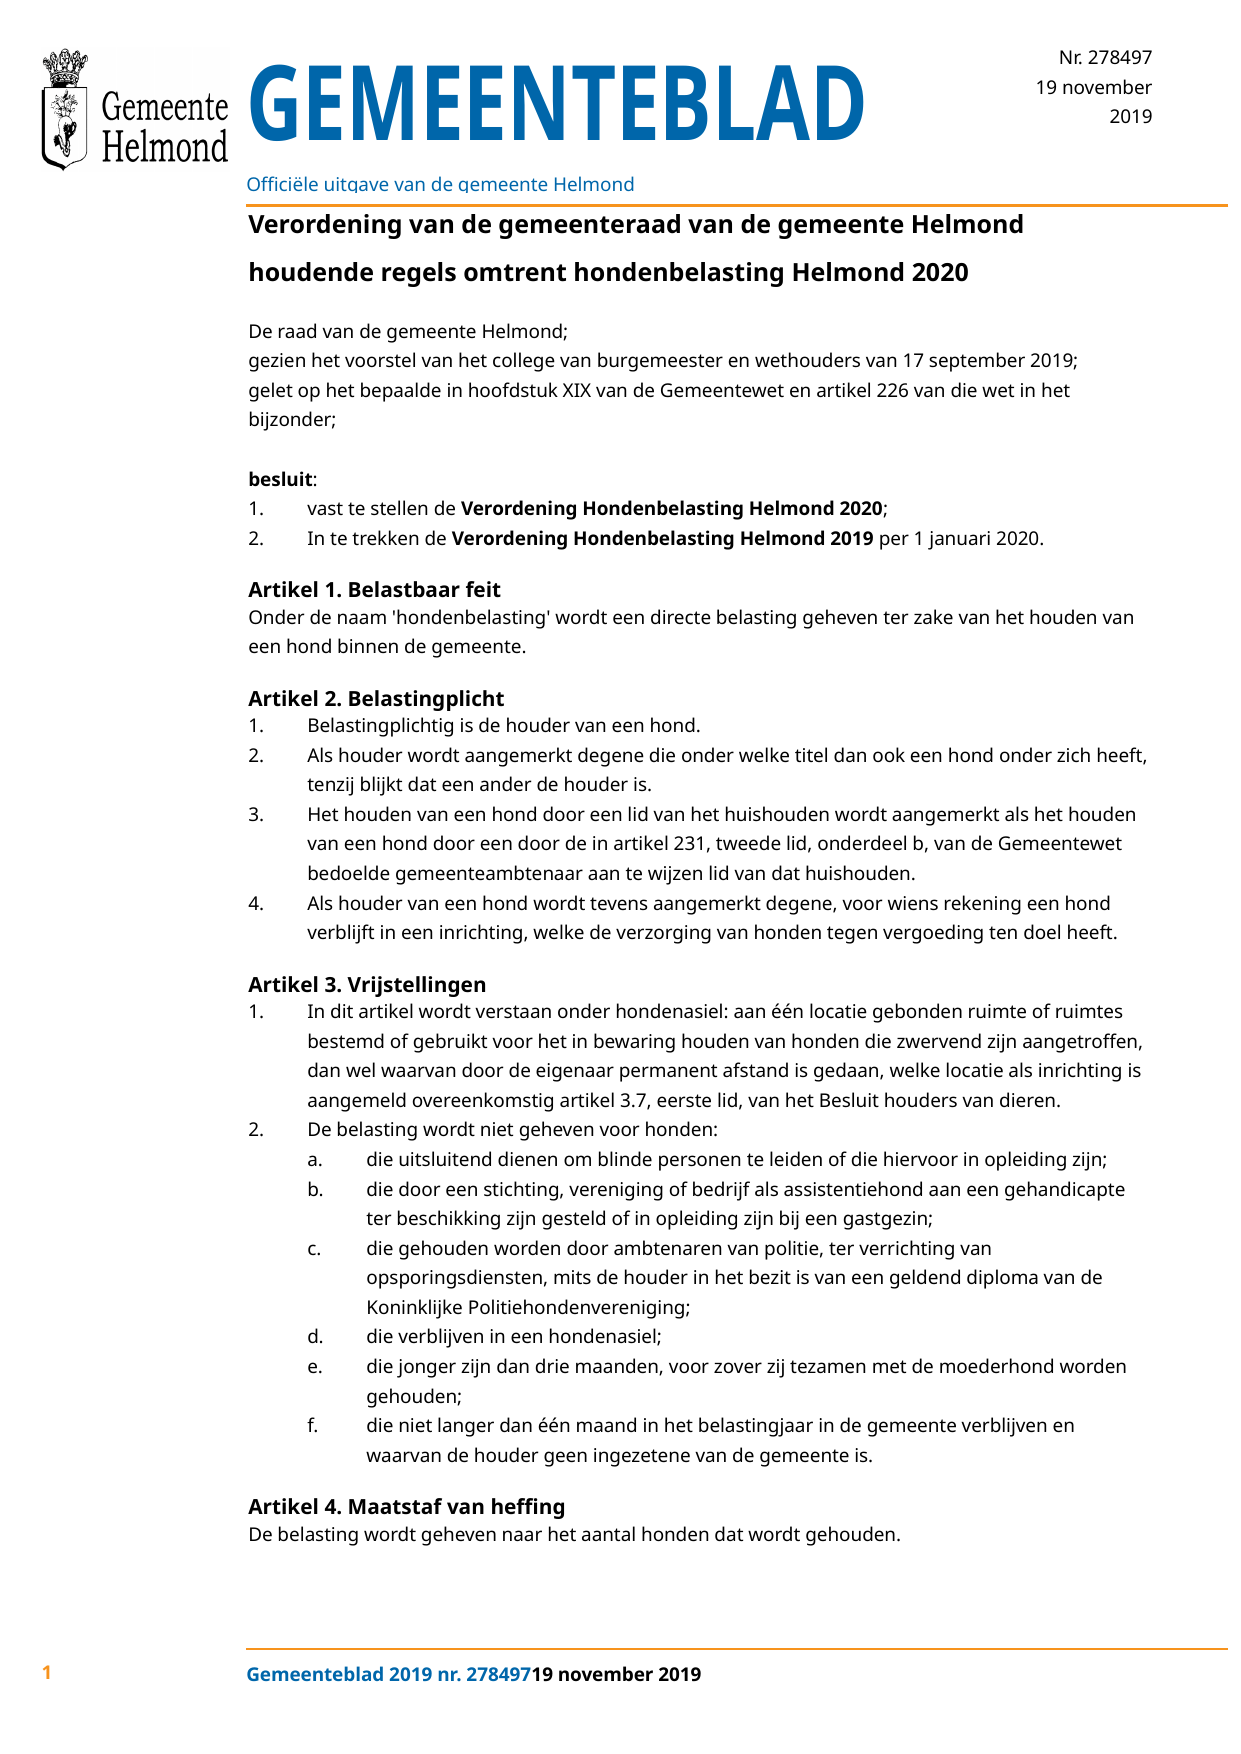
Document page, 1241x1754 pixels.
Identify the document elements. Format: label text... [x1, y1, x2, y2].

list In te trekken de Verordening Hondenbelasting Helmond 2019 per 1 januari 2020. [248, 525, 1152, 551]
text Onder de naam 'hondenbelasting' wordt een directe belasting geheven ter zake van het houden van een hond binnen de gemeente. [248, 604, 1152, 659]
list die door een stichting, vereniging of bedrijf als assistentiehond aan een gehandicapte ter beschikking zijn gesteld of in opleiding zijn bij een gastgezin; [307, 1176, 1152, 1231]
text De raad van de gemeente Helmond; [248, 318, 1152, 344]
list die niet langer dan één maand in het belastingjaar in de gemeente verblijven en waarvan de houder geen ingezetene van de gemeente is. [307, 1412, 1152, 1468]
text De belasting wordt geheven naar het aantal honden dat wordt gehouden. [248, 1521, 1152, 1547]
text gelet op het bepaalde in hoofdstuk XIX van de Gemeentewet en artikel 226 van die wet in het bijzonder; [248, 377, 1152, 432]
picture [41, 47, 231, 172]
text gezien het voorstel van het college van burgemeester en wethouders van 17 september 2019; [248, 347, 1152, 373]
text besluit: [248, 466, 1152, 492]
list die verblijven in een hondenasiel; [307, 1324, 1152, 1349]
text Artikel 2. Belastingplicht [248, 684, 1152, 712]
text Artikel 1. Belastbaar feit [248, 575, 1152, 604]
text Artikel 4. Maatstaf van heffing [248, 1492, 1152, 1521]
list Belastingplichtig is de houder van een hond. [248, 712, 1152, 738]
list die uitsluitend dienen om blinde personen te leiden of die hiervoor in opleiding zijn; [307, 1146, 1152, 1172]
list vast te stellen de Verordening Hondenbelasting Helmond 2020; [248, 495, 1152, 521]
text Artikel 3. Vrijstellingen [248, 970, 1152, 998]
list Als houder van een hond wordt tevens aangemerkt degene, voor wiens rekening een hond verblijft in een inrichting, welke de verzorging van honden tegen vergoeding ten doel heeft. [248, 890, 1152, 945]
list In dit artikel wordt verstaan onder hondenasiel: aan één locatie gebonden ruimte of ruimtes bestemd of gebruikt voor het in bewaring houden van honden die zwervend zijn aangetroffen, dan wel waarvan door de eigenaar permanent afstand is gedaan, welke locatie als inrichting is aangemeld overeenkomstig artikel 3.7, eerste lid, van het Besluit houders van dieren. [248, 998, 1152, 1113]
text Verordening van de gemeenteraad van de gemeente Helmond houdende regels omtrent hondenbelasting Helmond 2020 [248, 207, 1152, 288]
list die gehouden worden door ambtenaren van politie, ter verrichting van opsporingsdiensten, mits de houder in het bezit is van een geldend diploma van de Koninklijke Politiehondenvereniging; [307, 1235, 1152, 1320]
list Het houden van een hond door een lid van het huishouden wordt aangemerkt als het houden van een hond door een door de in artikel 231, tweede lid, onderdeel b, van de Gemeentewet bedoelde gemeenteambtenaar aan te wijzen lid van dat huishouden. [248, 801, 1152, 886]
list De belasting wordt niet geheven voor honden: [248, 1117, 1152, 1142]
list die jonger zijn dan drie maanden, voor zover zij tezamen met de moederhond worden gehouden; [307, 1353, 1152, 1408]
list Als houder wordt aangemerkt degene die onder welke titel dan ook een hond onder zich heeft, tenzij blijkt dat een ander de houder is. [248, 742, 1152, 797]
